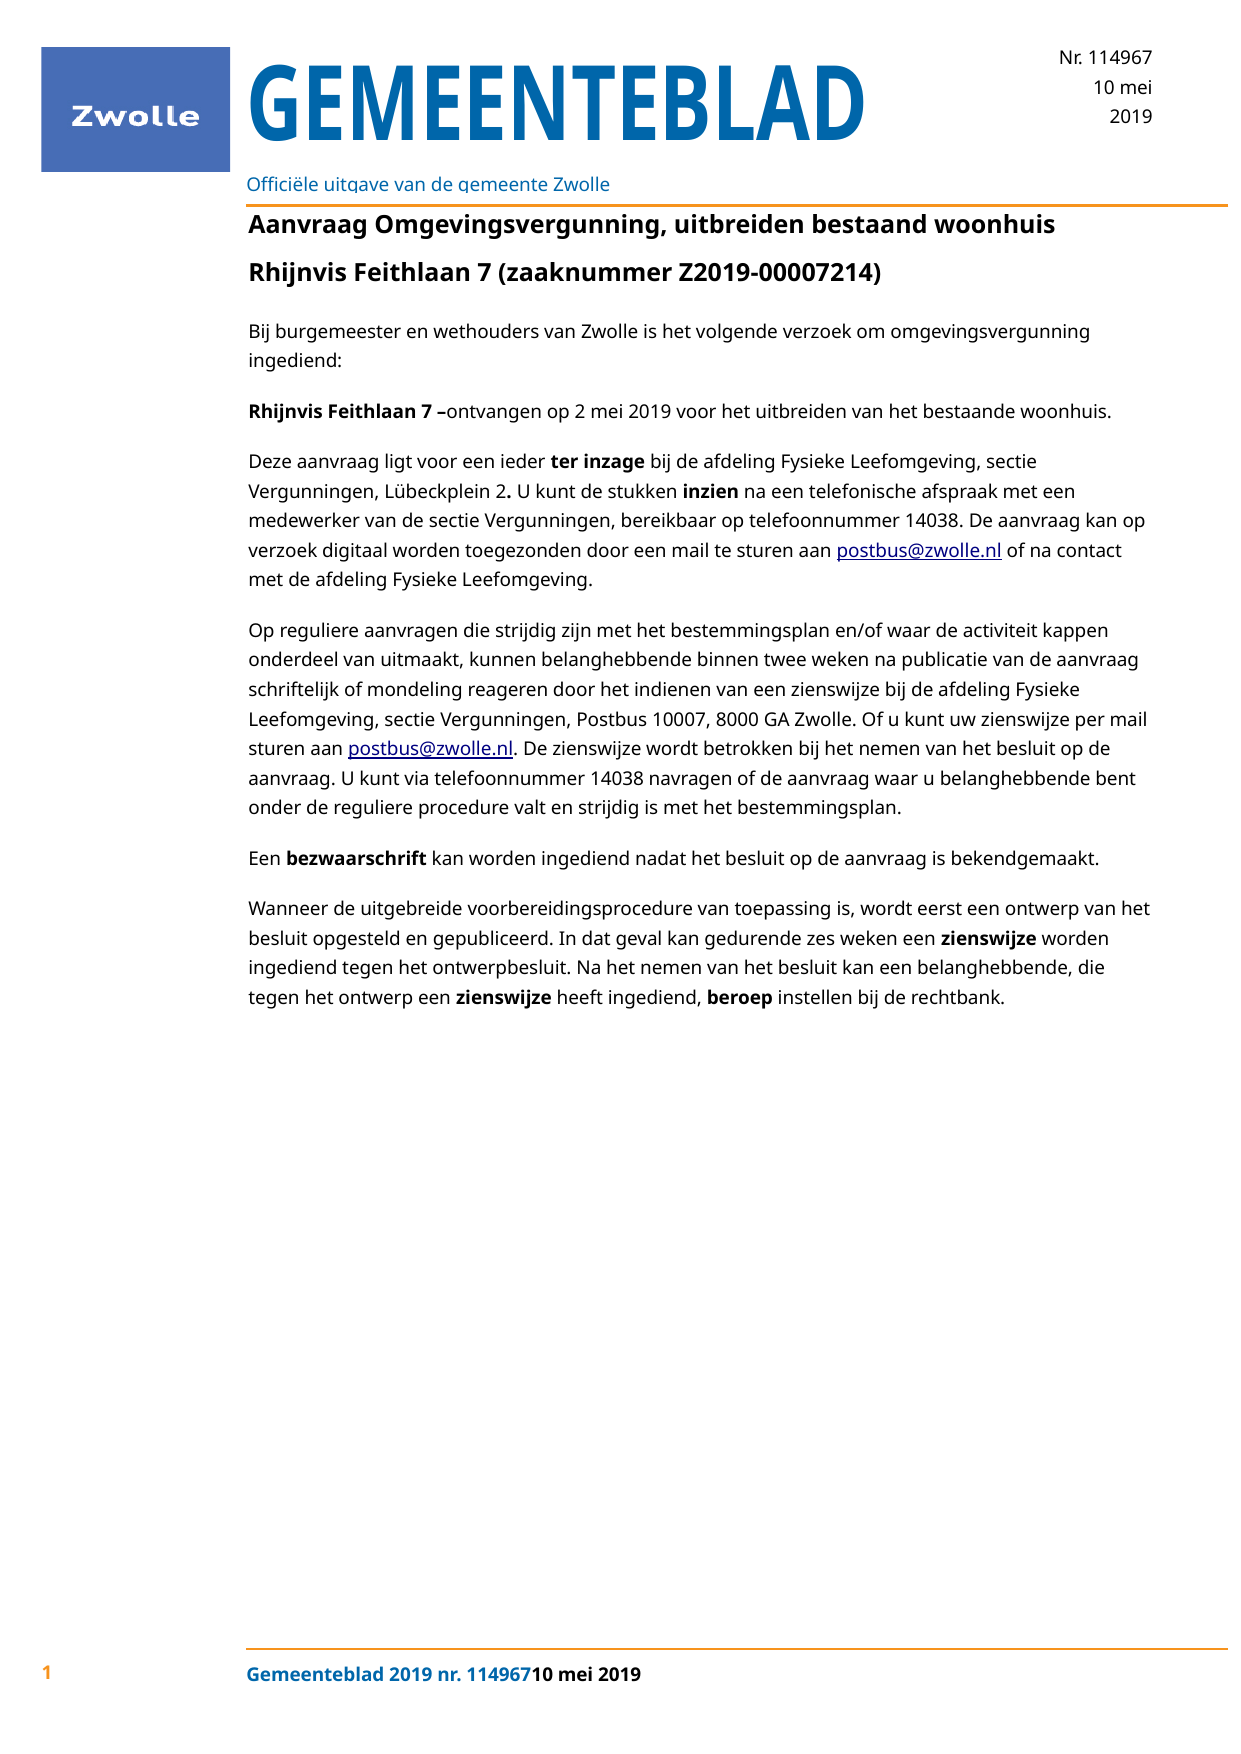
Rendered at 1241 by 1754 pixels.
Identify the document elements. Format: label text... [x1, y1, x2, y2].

text Bij burgemeester en wethouders van Zwolle is het volgende verzoek om omgevingsvergunning ingediend: [248, 318, 1152, 373]
text Een bezwaarschrift kan worden ingediend nadat het besluit op de aanvraag is bekendgemaakt. [248, 845, 1152, 871]
text Op reguliere aanvragen die strijdig zijn met het bestemmingsplan en/of waar de activiteit kappen onderdeel van uitmaakt, kunnen belanghebbende binnen twee weken na publicatie van de aanvraag schriftelijk of mondeling reageren door het indienen van een zienswijze bij de afdeling Fysieke Leefomgeving, sectie Vergunningen, Postbus 10007, 8000 GA Zwolle. Of u kunt uw zienswijze per mail sturen aan postbus@zwolle.nl. De zienswijze wordt betrokken bij het nemen van het besluit op de aanvraag. U kunt via telefoonnummer 14038 navragen of de aanvraag waar u belanghebbende bent onder de reguliere procedure valt en strijdig is met het bestemmingsplan. [248, 617, 1152, 820]
text Rhijnvis Feithlaan 7 –ontvangen op 2 mei 2019 voor het uitbreiden van het bestaande woonhuis. [248, 398, 1152, 424]
text Deze aanvraag ligt voor een ieder ter inzage bij de afdeling Fysieke Leefomgeving, sectie Vergunningen, Lübeckplein 2. U kunt de stukken inzien na een telefonische afspraak met een medewerker van de sectie Vergunningen, bereikbaar op telefoonnummer 14038. De aanvraag kan op verzoek digitaal worden toegezonden door een mail te sturen aan postbus@zwolle.nl of na contact met de afdeling Fysieke Leefomgeving. [248, 448, 1152, 592]
text Aanvraag Omgevingsvergunning, uitbreiden bestaand woonhuis Rhijnvis Feithlaan 7 (zaaknummer Z2019-00007214) [248, 207, 1152, 288]
picture [41, 47, 231, 172]
text Wanneer de uitgebreide voorbereidingsprocedure van toepassing is, wordt eerst een ontwerp van het besluit opgesteld en gepubliceerd. In dat geval kan gedurende zes weken een zienswijze worden ingediend tegen het ontwerpbesluit. Na het nemen van het besluit kan een belanghebbende, die tegen het ontwerp een zienswijze heeft ingediend, beroep instellen bij de rechtbank. [248, 895, 1152, 1010]
